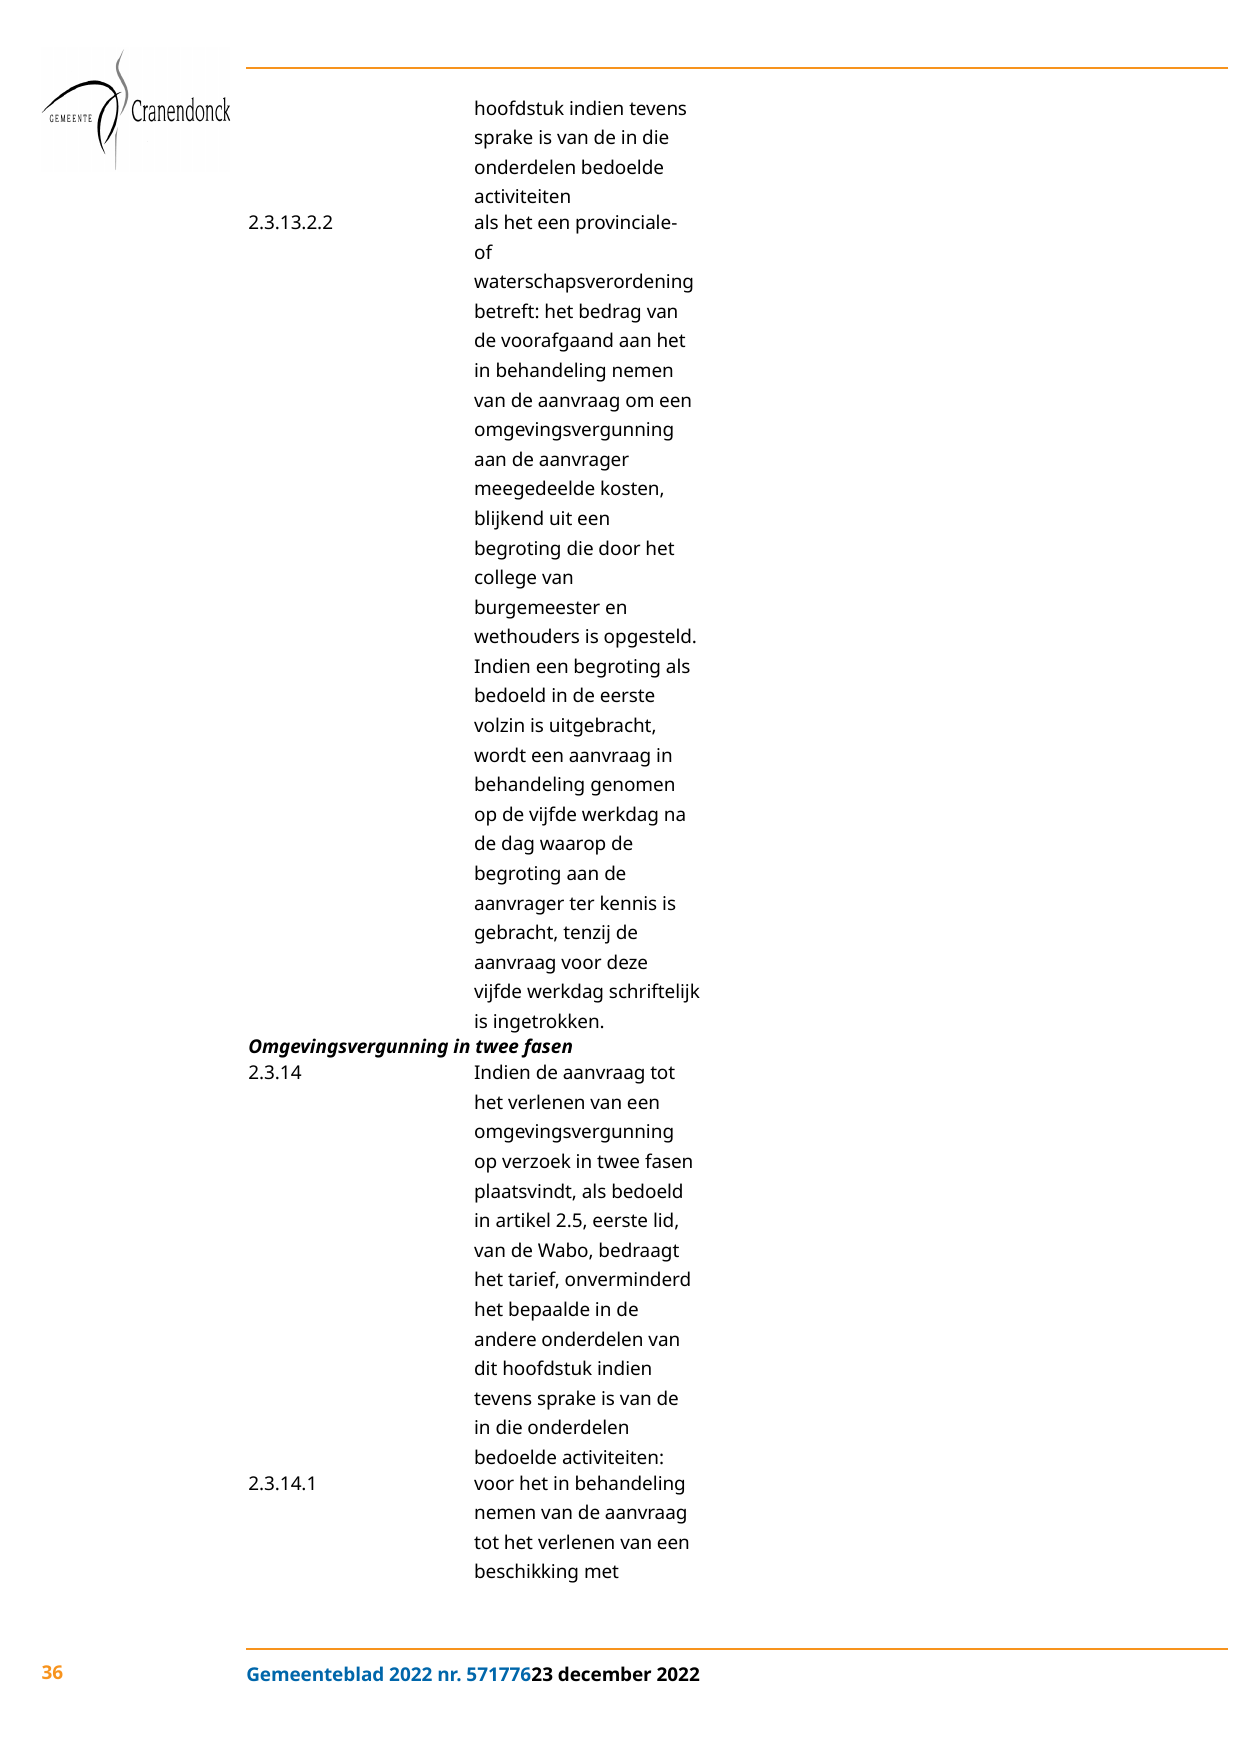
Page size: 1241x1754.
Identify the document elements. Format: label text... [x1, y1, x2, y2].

table_cell Indien de aanvraag tot het verlenen van een omgevingsvergunning op verzoek in twee fasen plaatsvindt, als bedoeld in artikel 2.5, eerste lid, van de Wabo, bedraagt het tarief, onverminderd het bepaalde in de andere onderdelen van dit hoofdstuk indien tevens sprake is van de in die onderdelen bedoelde activiteiten: [474, 1060, 700, 1470]
table_cell hoofdstuk indien tevens sprake is van de in die onderdelen bedoelde activiteiten [474, 95, 700, 209]
table_cell [926, 1034, 1152, 1059]
table_cell Omgevingsvergunning in twee fasen [248, 1034, 926, 1059]
table_cell [926, 1060, 1152, 1470]
table_cell 2.3.13.2.2 [248, 209, 474, 1034]
picture [41, 47, 231, 172]
table_cell [700, 1060, 926, 1470]
table_cell 2.3.14 [248, 1060, 474, 1470]
table_cell voor het in behandeling nemen van de aanvraag tot het verlenen van een beschikking met [474, 1470, 700, 1584]
table_cell [248, 95, 474, 209]
table_cell als het een provinciale- of waterschapsverordening betreft: het bedrag van de voorafgaand aan het in behandeling nemen van de aanvraag om een omgevingsvergunning aan de aanvrager meegedeelde kosten, blijkend uit een begroting die door het college van burgemeester en wethouders is opgesteld. Indien een begroting als bedoeld in de eerste volzin is uitgebracht, wordt een aanvraag in behandeling genomen op de vijfde werkdag na de dag waarop de begroting aan de aanvrager ter kennis is gebracht, tenzij de aanvraag voor deze vijfde werkdag schriftelijk is ingetrokken. [474, 209, 700, 1034]
table_cell [700, 1470, 926, 1584]
table_cell 2.3.14.1 [248, 1470, 474, 1584]
table_cell [700, 95, 926, 209]
table_cell [926, 95, 1152, 209]
table_cell [926, 209, 1152, 1034]
table_cell [926, 1470, 1152, 1584]
table_cell [700, 209, 926, 1034]
